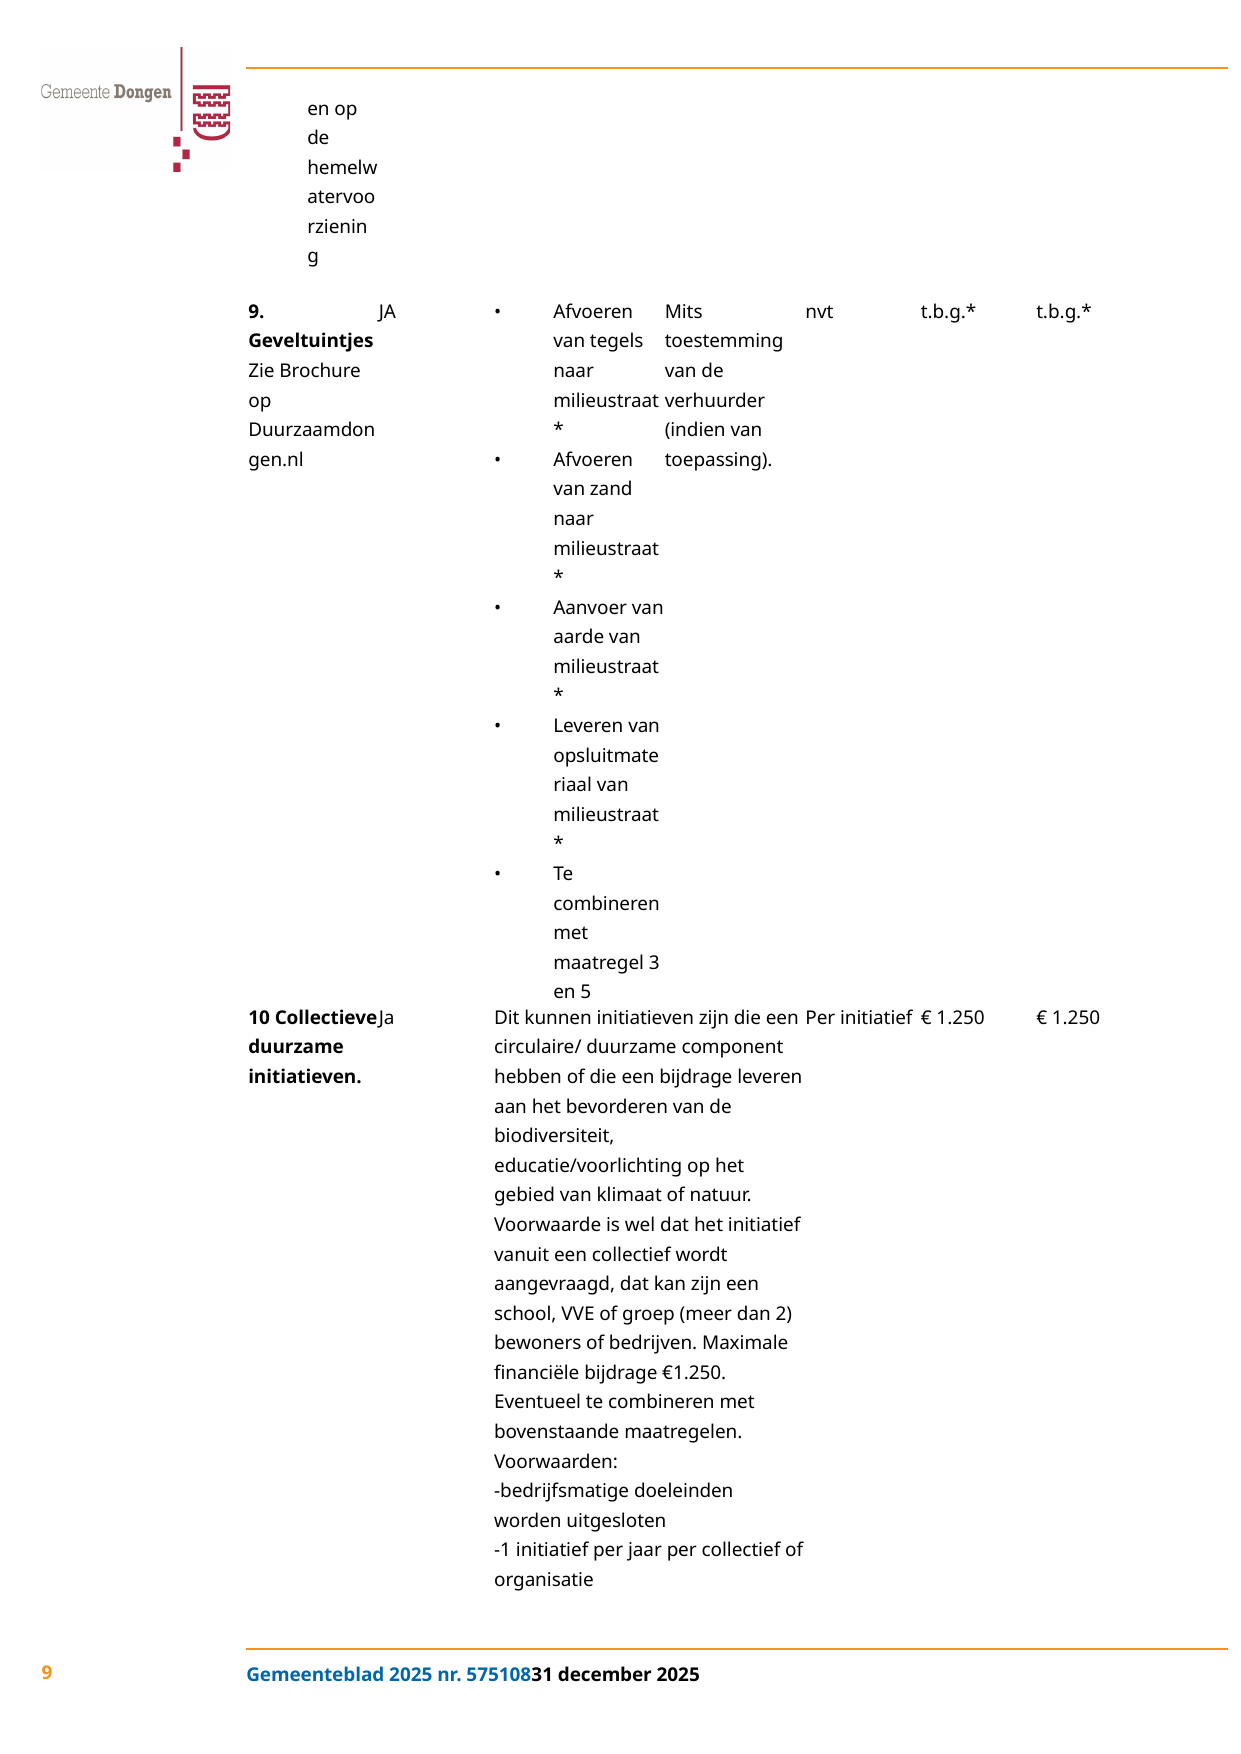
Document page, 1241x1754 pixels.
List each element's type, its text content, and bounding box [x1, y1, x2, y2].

table_cell [805, 95, 921, 298]
table_cell JA [379, 298, 494, 1004]
table_cell Dit kunnen initiatieven zijn die een circulaire/ duurzame component hebben of die een bijdrage leveren aan het bevorderen van de biodiversiteit, educatie/voorlichting op het gebied van klimaat of natuur. Voorwaarde is wel dat het initiatief vanuit een collectief wordt aangevraagd, dat kan zijn een school, VVE of groep (meer dan 2) bewoners of bedrijven. Maximale financiële bijdrage €1.250. Eventueel te combineren met bovenstaande maatregelen. Voorwaarden: -bedrijfsmatige doeleinden worden uitgesloten -1 initiatief per jaar per collectief of organisatie [494, 1004, 805, 1592]
table_cell 9. Geveltuintjes Zie Brochure op Duurzaamdongen.nl [248, 298, 378, 1004]
table_cell [1036, 95, 1152, 298]
table_cell Per initiatief [805, 1004, 921, 1592]
table_cell en op de hemelwatervoorziening [248, 95, 378, 298]
table_cell Afvoeren van tegels naar milieustraat * Afvoeren van zand naar milieustraat * Aanvoer van aarde van milieustraat * Leveren van opsluitmateriaal van milieustraat * Te combineren met maatregel 3 en 5 [494, 298, 664, 1004]
table_cell € 1.250 [921, 1004, 1036, 1592]
table_cell Ja [379, 1004, 494, 1592]
picture [41, 47, 231, 172]
table_cell Mits toestemming van de verhuurder (indien van toepassing). [665, 298, 805, 1004]
table_cell t.b.g.* [1036, 298, 1152, 1004]
table_cell [921, 95, 1036, 298]
table_cell nvt [805, 298, 921, 1004]
table_cell [494, 95, 664, 298]
table_cell [379, 95, 494, 298]
table_cell € 1.250 [1036, 1004, 1152, 1592]
table_cell t.b.g.* [921, 298, 1036, 1004]
table_cell [665, 95, 805, 298]
table_cell 10 Collectieve duurzame initiatieven. [248, 1004, 378, 1592]
